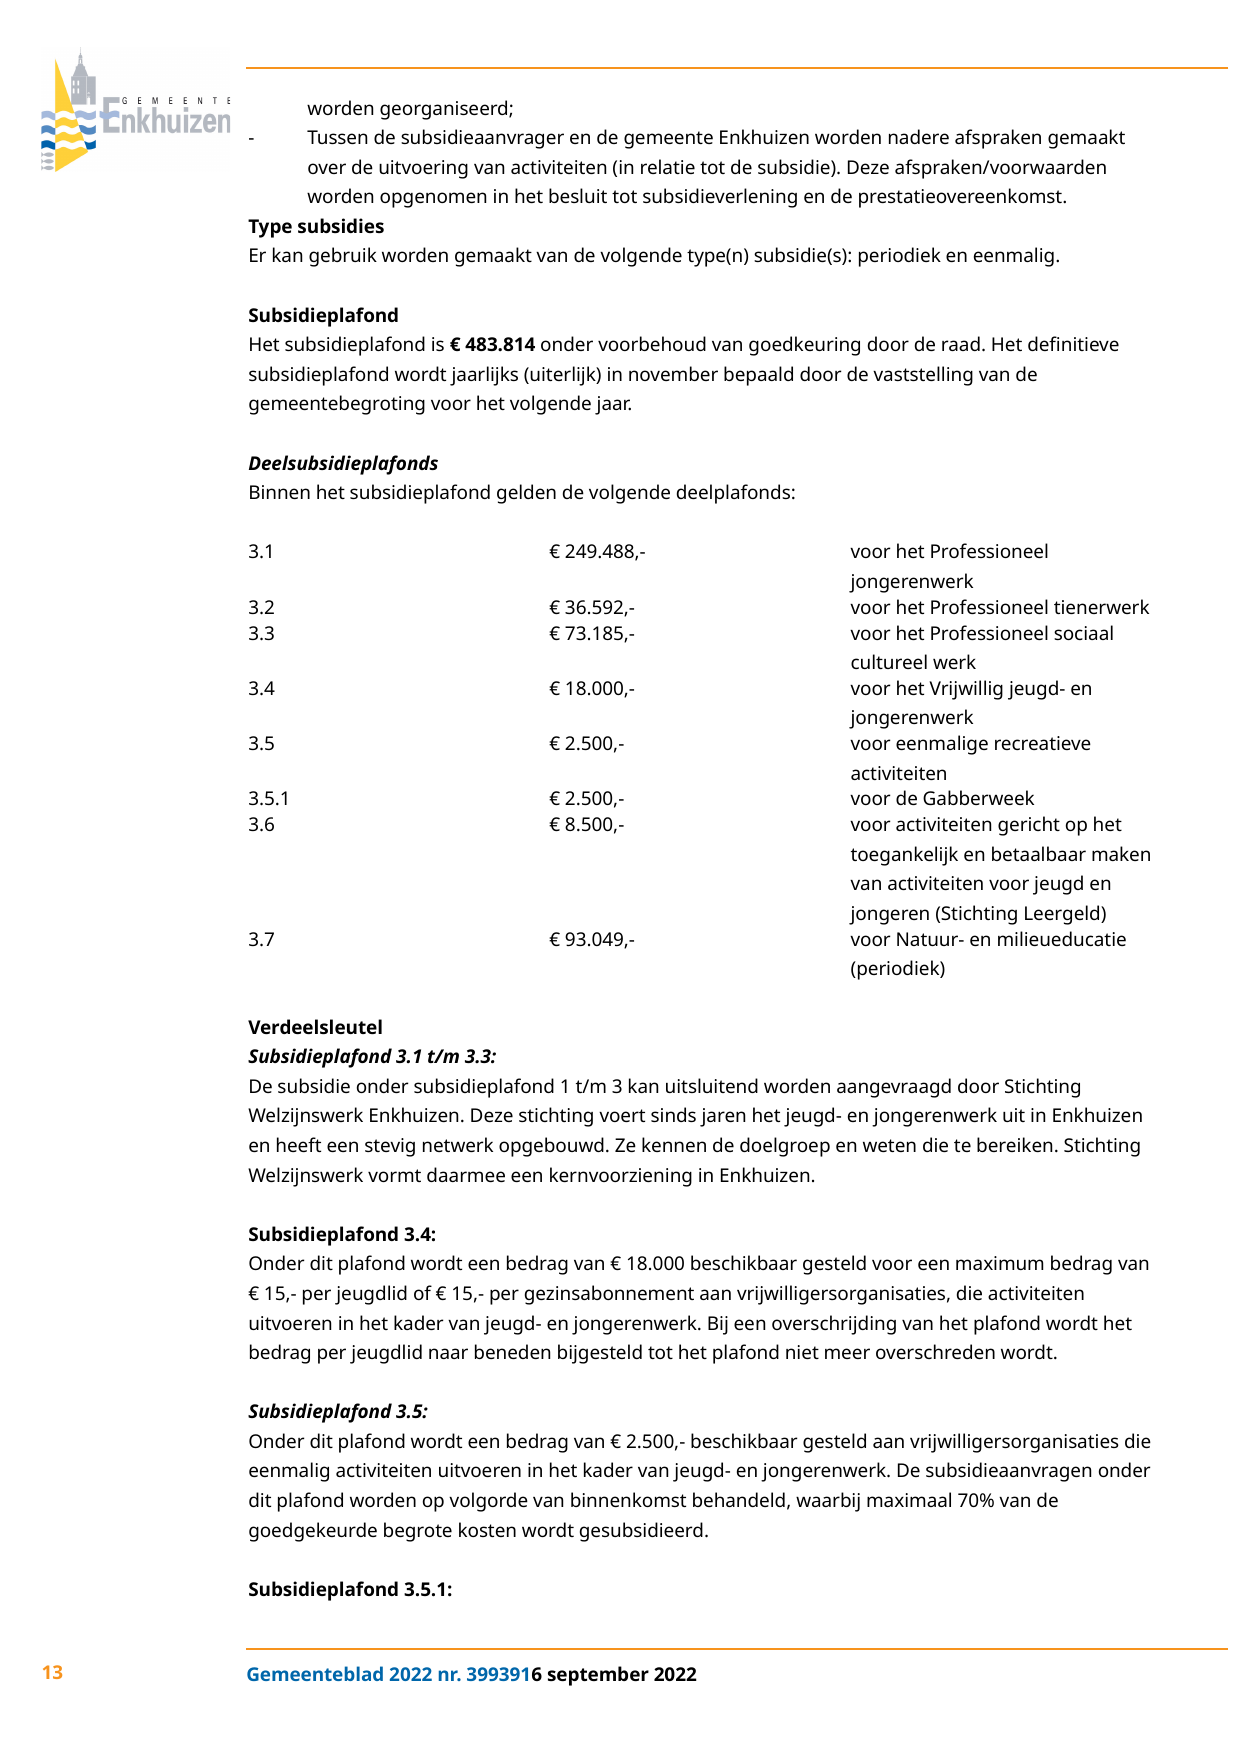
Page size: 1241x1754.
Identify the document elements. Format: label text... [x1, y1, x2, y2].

table_cell € 2.500,- [549, 786, 850, 811]
table_cell voor het Vrijwillig jeugd- en jongerenwerk [850, 675, 1152, 730]
table_header 3.1 [248, 539, 549, 594]
text De subsidie onder subsidieplafond 1 t/m 3 kan uitsluitend worden aangevraagd door Stichting Welzijnswerk Enkhuizen. Deze stichting voert sinds jaren het jeugd- en jongerenwerk uit in Enkhuizen en heeft een stevig netwerk opgebouwd. Ze kennen de doelgroep en weten die te bereiken. Stichting Welzijnswerk vormt daarmee een kernvoorziening in Enkhuizen. [248, 1073, 1152, 1188]
text Subsidieplafond 3.5: [248, 1398, 1152, 1424]
list Tussen de subsidieaanvrager en de gemeente Enkhuizen worden nadere afspraken gemaakt over de uitvoering van activiteiten (in relatie tot de subsidie). Deze afspraken/voorwaarden worden opgenomen in het besluit tot subsidieverlening en de prestatieovereenkomst. [248, 124, 1152, 209]
table_cell 3.5.1 [248, 786, 549, 811]
table_cell € 2.500,- [549, 730, 850, 786]
table_cell voor het Professioneel tienerwerk [850, 594, 1152, 620]
text Onder dit plafond wordt een bedrag van € 18.000 beschikbaar gesteld voor een maximum bedrag van € 15,- per jeugdlid of € 15,- per gezinsabonnement aan vrijwilligersorganisaties, die activiteiten uitvoeren in het kader van jeugd- en jongerenwerk. Bij een overschrijding van het plafond wordt het bedrag per jeugdlid naar beneden bijgesteld tot het plafond niet meer overschreden wordt. [248, 1251, 1152, 1365]
text Subsidieplafond [248, 302, 1152, 328]
table_cell voor eenmalige recreatieve activiteiten [850, 730, 1152, 786]
table_cell 3.2 [248, 594, 549, 620]
text Binnen het subsidieplafond gelden de volgende deelplafonds: [248, 479, 1152, 505]
table_cell voor de Gabberweek [850, 786, 1152, 811]
text Subsidieplafond 3.4: [248, 1221, 1152, 1247]
text Subsidieplafond 3.1 t/m 3.3: [248, 1043, 1152, 1069]
table_header € 249.488,- [549, 539, 850, 594]
text Subsidieplafond 3.5.1: [248, 1576, 1152, 1602]
table_cell € 36.592,- [549, 594, 850, 620]
table_cell € 18.000,- [549, 675, 850, 730]
text Het subsidieplafond is € 483.814 onder voorbehoud van goedkeuring door de raad. Het definitieve subsidieplafond wordt jaarlijks (uiterlijk) in november bepaald door de vaststelling van de gemeentebegroting voor het volgende jaar. [248, 331, 1152, 416]
table_cell 3.4 [248, 675, 549, 730]
table_cell 3.6 [248, 811, 549, 926]
table_cell 3.5 [248, 730, 549, 786]
table_cell voor activiteiten gericht op het toegankelijk en betaalbaar maken van activiteiten voor jeugd en jongeren (Stichting Leergeld) [850, 811, 1152, 926]
table_cell voor het Professioneel sociaal cultureel werk [850, 620, 1152, 675]
table_cell voor Natuur- en milieueducatie (periodiek) [850, 926, 1152, 981]
table_cell € 8.500,- [549, 811, 850, 926]
picture [41, 47, 231, 172]
text Onder dit plafond wordt een bedrag van € 2.500,- beschikbaar gesteld aan vrijwilligersorganisaties die eenmalig activiteiten uitvoeren in het kader van jeugd- en jongerenwerk. De subsidieaanvragen onder dit plafond worden op volgorde van binnenkomst behandeld, waarbij maximaal 70% van de goedgekeurde begrote kosten wordt gesubsidieerd. [248, 1428, 1152, 1543]
table_cell 3.7 [248, 926, 549, 981]
table_cell € 93.049,- [549, 926, 850, 981]
table_cell 3.3 [248, 620, 549, 675]
text Er kan gebruik worden gemaakt van de volgende type(n) subsidie(s): periodiek en eenmalig. [248, 243, 1152, 268]
text Deelsubsidieplafonds [248, 450, 1152, 476]
table_header voor het Professioneel jongerenwerk [850, 539, 1152, 594]
table_cell € 73.185,- [549, 620, 850, 675]
text Verdeelsleutel [248, 1014, 1152, 1040]
text Type subsidies [248, 213, 1152, 239]
list worden georganiseerd; [248, 95, 1152, 121]
